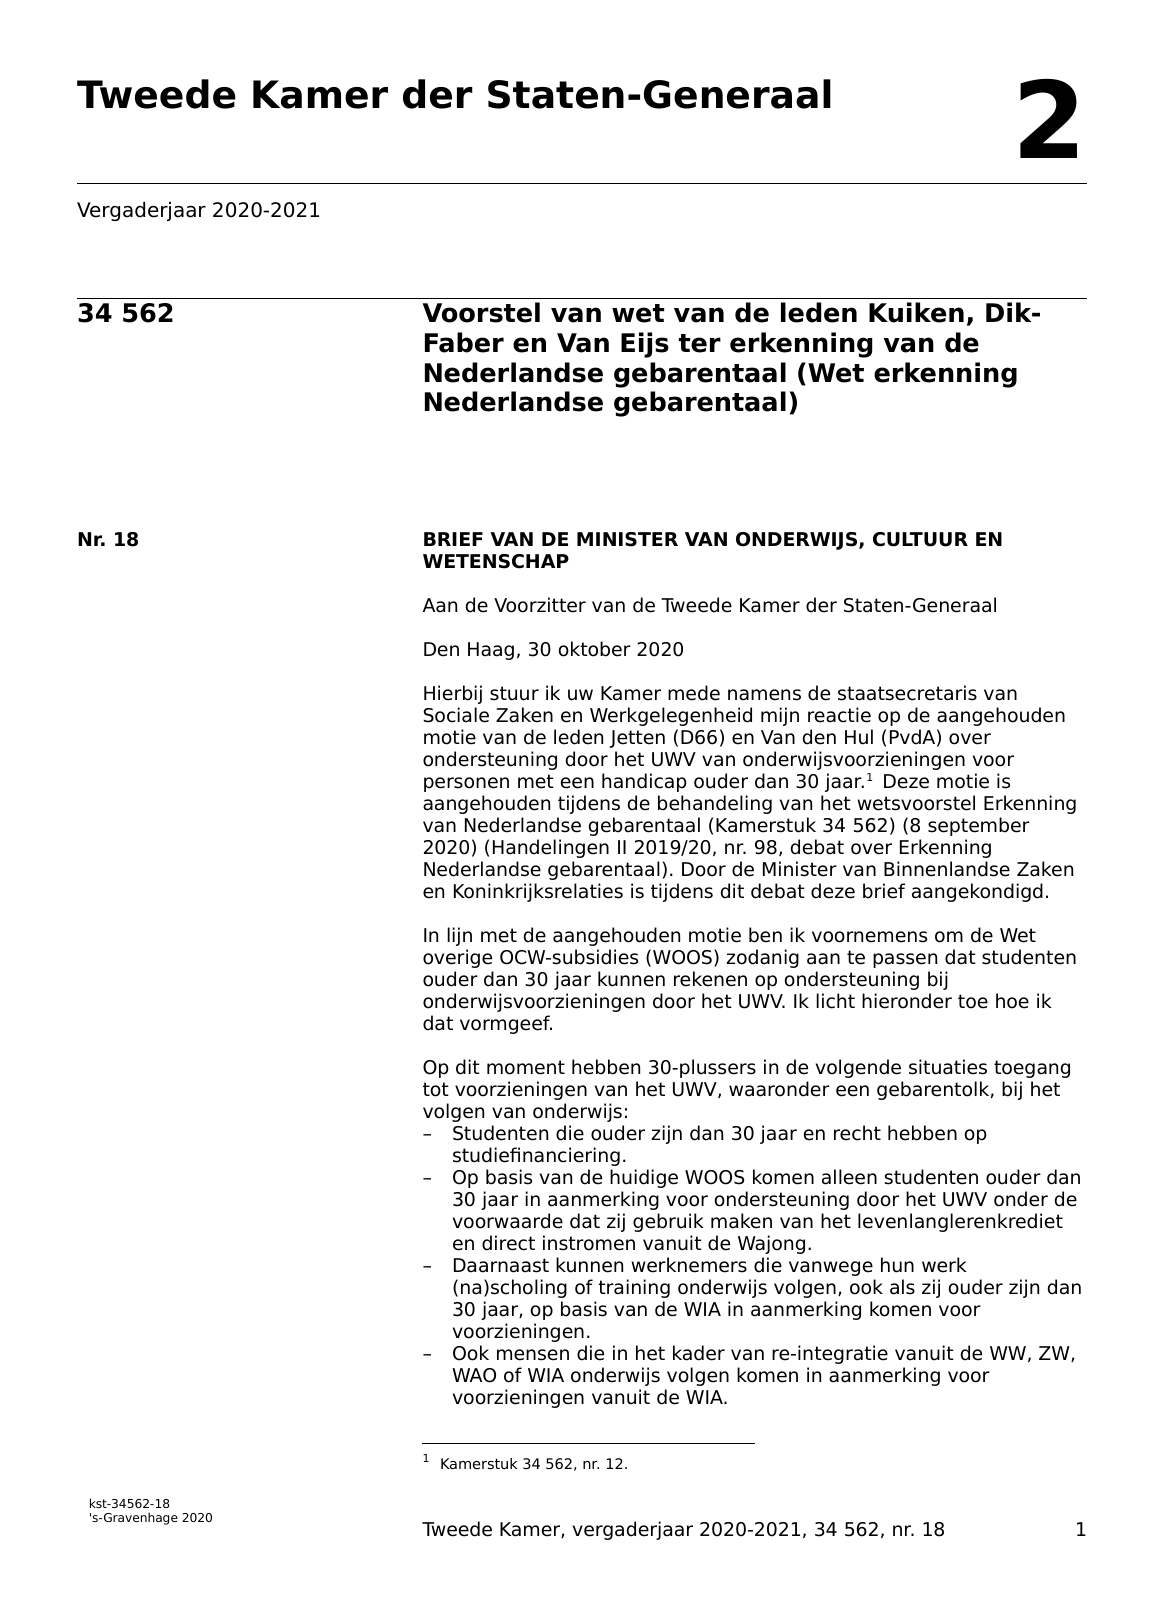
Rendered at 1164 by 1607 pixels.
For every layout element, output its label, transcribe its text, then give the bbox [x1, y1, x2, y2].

table_header 2 [886, 59, 1087, 183]
text Op dit moment hebben 30-plussers in de volgende situaties toegang tot voorzieningen van het UWV, waaronder een gebarentolk, bij het volgen van onderwijs: [422, 1057, 1087, 1123]
text – Studenten die ouder zijn dan 30 jaar en recht hebben op studiefinanciering. [422, 1123, 1087, 1167]
text kst-34562-18 [88, 1497, 323, 1511]
table_cell Vergaderjaar 2020-2021 [77, 184, 1087, 298]
text – Daarnaast kunnen werknemers die vanwege hun werk (na)scholing of training onderwijs volgen, ook als zij ouder zijn dan 30 jaar, op basis van de WIA in aanmerking komen voor voorzieningen. [422, 1255, 1087, 1343]
text In lijn met de aangehouden motie ben ik voornemens om de Wet overige OCW-subsidies (WOOS) zodanig aan te passen dat studenten ouder dan 30 jaar kunnen rekenen op ondersteuning bij onderwijsvoorzieningen door het UWV. Ik licht hieronder toe hoe ik dat vormgeef. [422, 925, 1087, 1035]
text Hierbij stuur ik uw Kamer mede namens de staatsecretaris van Sociale Zaken en Werkgelegenheid mijn reactie op de aangehouden motie van de leden Jetten (D66) en Van den Hul (PvdA) over ondersteuning door het UWV van onderwijsvoorzieningen voor personen met een handicap ouder dan 30 jaar. Deze motie is aangehouden tijdens de behandeling van het wetsvoorstel Erkenning van Nederlandse gebarentaal (Kamerstuk 34 562) (8 september 2020) (Handelingen II 2019/20, nr. 98, debat over Erkenning Nederlandse gebarentaal). Door de Minister van Binnenlandse Zaken en Koninkrijksrelaties is tijdens dit debat deze brief aangekondigd. [422, 683, 1087, 903]
text – Ook mensen die in het kader van re-integratie vanuit de WW, ZW, WAO of WIA onderwijs volgen komen in aanmerking voor voorzieningen vanuit de WIA. [422, 1343, 1087, 1409]
table_header Tweede Kamer der Staten-Generaal [77, 59, 886, 183]
subtitle 34 562 Voorstel van wet van de leden Kuiken, Dik-Faber en Van Eijs ter erkenning van de Nederlandse gebarentaal (Wet erkenning Nederlandse gebarentaal) [77, 299, 1087, 418]
text Kamerstuk 34 562, nr. 12. [422, 1452, 1087, 1474]
subtitle Nr. 18 BRIEF VAN DE MINISTER VAN ONDERWIJS, CULTUUR EN WETENSCHAP [77, 529, 1087, 573]
text – Op basis van de huidige WOOS komen alleen studenten ouder dan 30 jaar in aanmerking voor ondersteuning door het UWV onder de voorwaarde dat zij gebruik maken van het levenlanglerenkrediet en direct instromen vanuit de Wajong. [422, 1167, 1087, 1255]
text Den Haag, 30 oktober 2020 [422, 639, 1087, 661]
text Aan de Voorzitter van de Tweede Kamer der Staten-Generaal [422, 595, 1087, 617]
text 's-Gravenhage 2020 [88, 1511, 323, 1525]
